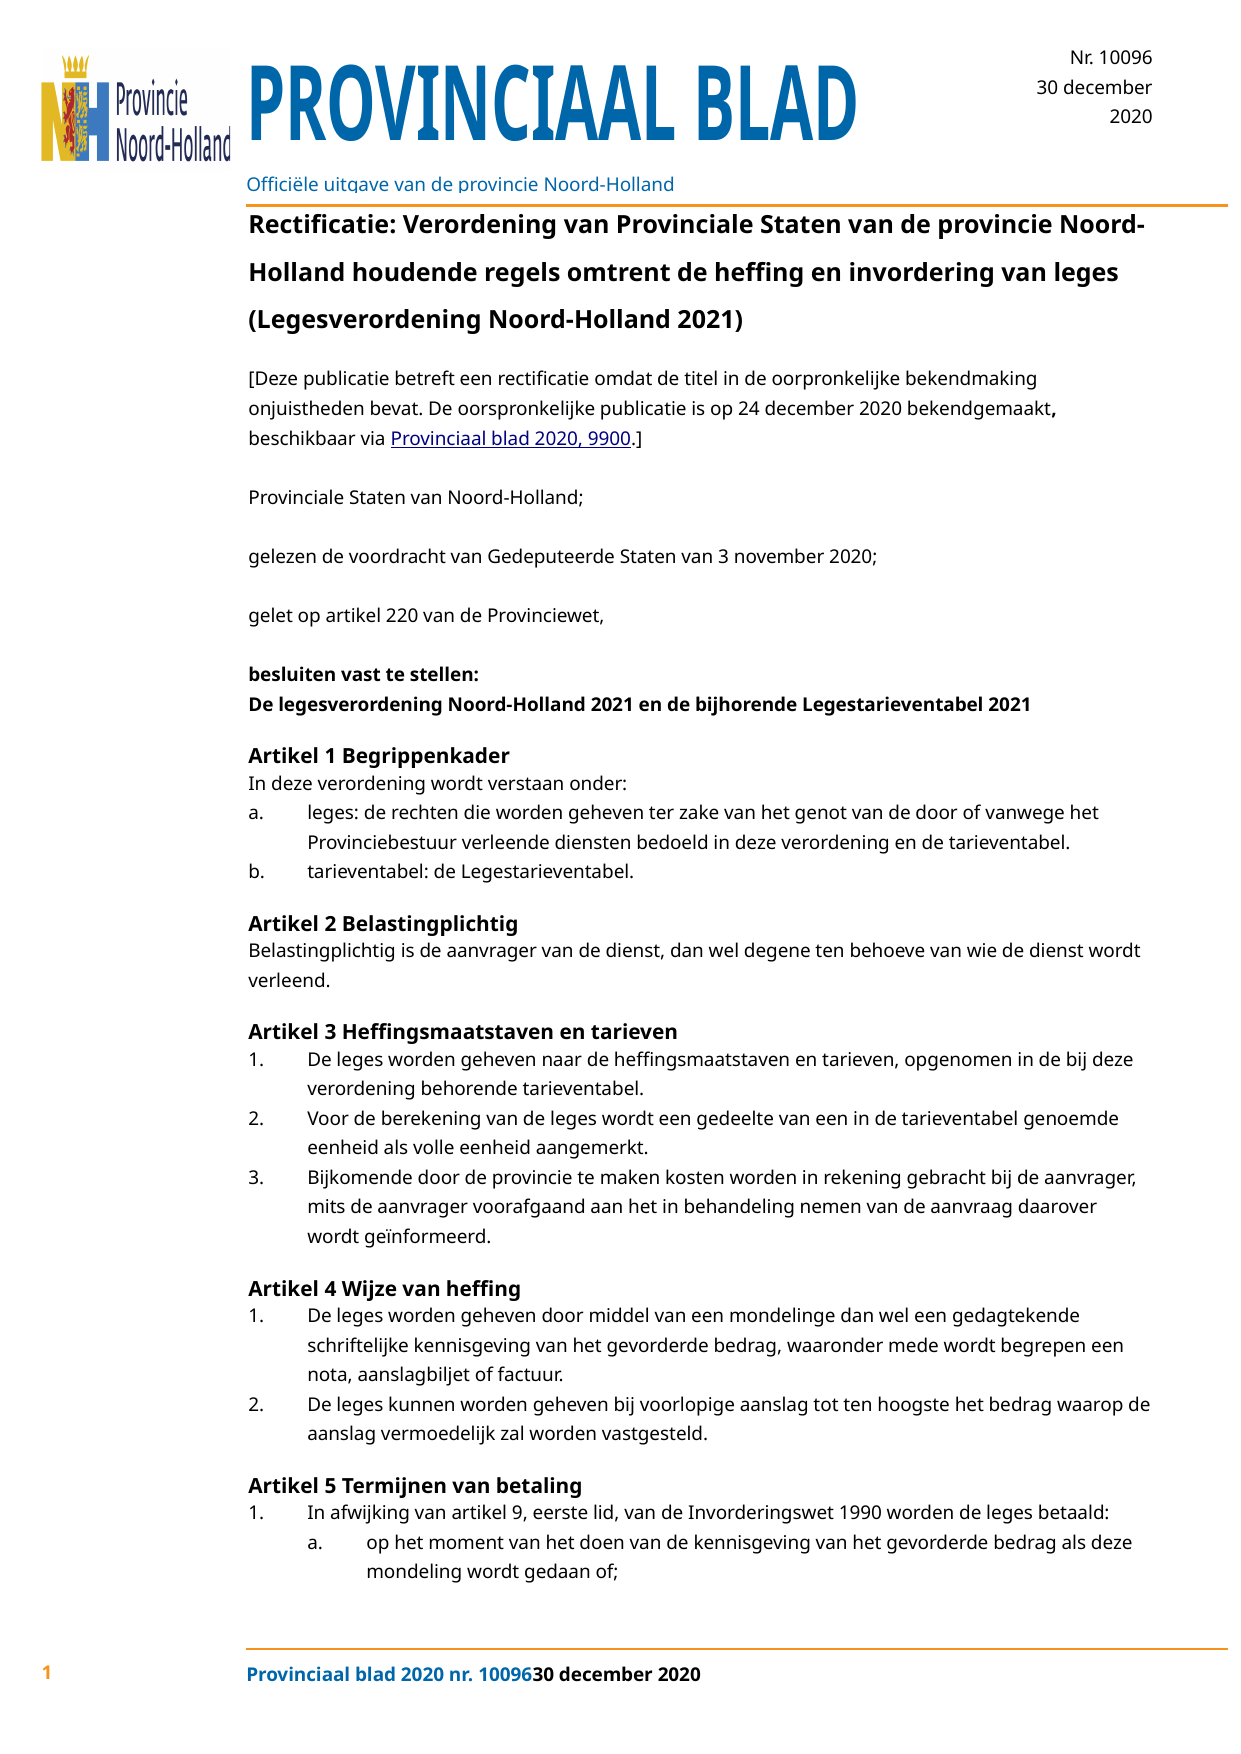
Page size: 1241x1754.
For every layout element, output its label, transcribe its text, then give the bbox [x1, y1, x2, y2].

list In afwijking van artikel 9, eerste lid, van de Invorderingswet 1990 worden de leges betaald: [248, 1499, 1152, 1525]
text Artikel 2 Belastingplichtig [248, 909, 1152, 937]
text De legesverordening Noord-Holland 2021 en de bijhorende Legestarieventabel 2021 [248, 691, 1152, 717]
text gelezen de voordracht van Gedeputeerde Staten van 3 november 2020; [248, 543, 1152, 569]
text Rectificatie: Verordening van Provinciale Staten van de provincie Noord-Holland houdende regels omtrent de heffing en invordering van leges (Legesverordening Noord-Holland 2021) [248, 207, 1152, 336]
picture [41, 47, 231, 172]
list Bijkomende door de provincie te maken kosten worden in rekening gebracht bij de aanvrager, mits de aanvrager voorafgaand aan het in behandeling nemen van de aanvraag daarover wordt geïnformeerd. [248, 1164, 1152, 1249]
text In deze verordening wordt verstaan onder: [248, 770, 1152, 796]
text gelet op artikel 220 van de Provinciewet, [248, 602, 1152, 628]
list tarieventabel: de Legestarieventabel. [248, 858, 1152, 884]
list leges: de rechten die worden geheven ter zake van het genot van de door of vanwege het Provinciebestuur verleende diensten bedoeld in deze verordening en de tarieventabel. [248, 799, 1152, 855]
text [Deze publicatie betreft een rectificatie omdat de titel in de oorpronkelijke bekendmaking onjuistheden bevat. De oorspronkelijke publicatie is op 24 december 2020 bekendgemaakt, beschikbaar via Provinciaal blad 2020, 9900.] [248, 366, 1152, 450]
text Artikel 1 Begrippenkader [248, 741, 1152, 770]
text besluiten vast te stellen: [248, 661, 1152, 687]
list Voor de berekening van de leges wordt een gedeelte van een in de tarieventabel genoemde eenheid als volle eenheid aangemerkt. [248, 1105, 1152, 1160]
text Belastingplichtig is de aanvrager van de dienst, dan wel degene ten behoeve van wie de dienst wordt verleend. [248, 937, 1152, 993]
text Provinciale Staten van Noord-Holland; [248, 484, 1152, 509]
list De leges worden geheven door middel van een mondelinge dan wel een gedagtekende schriftelijke kennisgeving van het gevorderde bedrag, waaronder mede wordt begrepen een nota, aanslagbiljet of factuur. [248, 1302, 1152, 1387]
text Artikel 4 Wijze van heffing [248, 1274, 1152, 1302]
list De leges worden geheven naar de heffingsmaatstaven en tarieven, opgenomen in de bij deze verordening behorende tarieventabel. [248, 1046, 1152, 1101]
list De leges kunnen worden geheven bij voorlopige aanslag tot ten hoogste het bedrag waarop de aanslag vermoedelijk zal worden vastgesteld. [248, 1391, 1152, 1446]
text Artikel 3 Heffingsmaatstaven en tarieven [248, 1017, 1152, 1046]
text Artikel 5 Termijnen van betaling [248, 1471, 1152, 1499]
list op het moment van het doen van de kennisgeving van het gevorderde bedrag als deze mondeling wordt gedaan of; [307, 1529, 1152, 1584]
